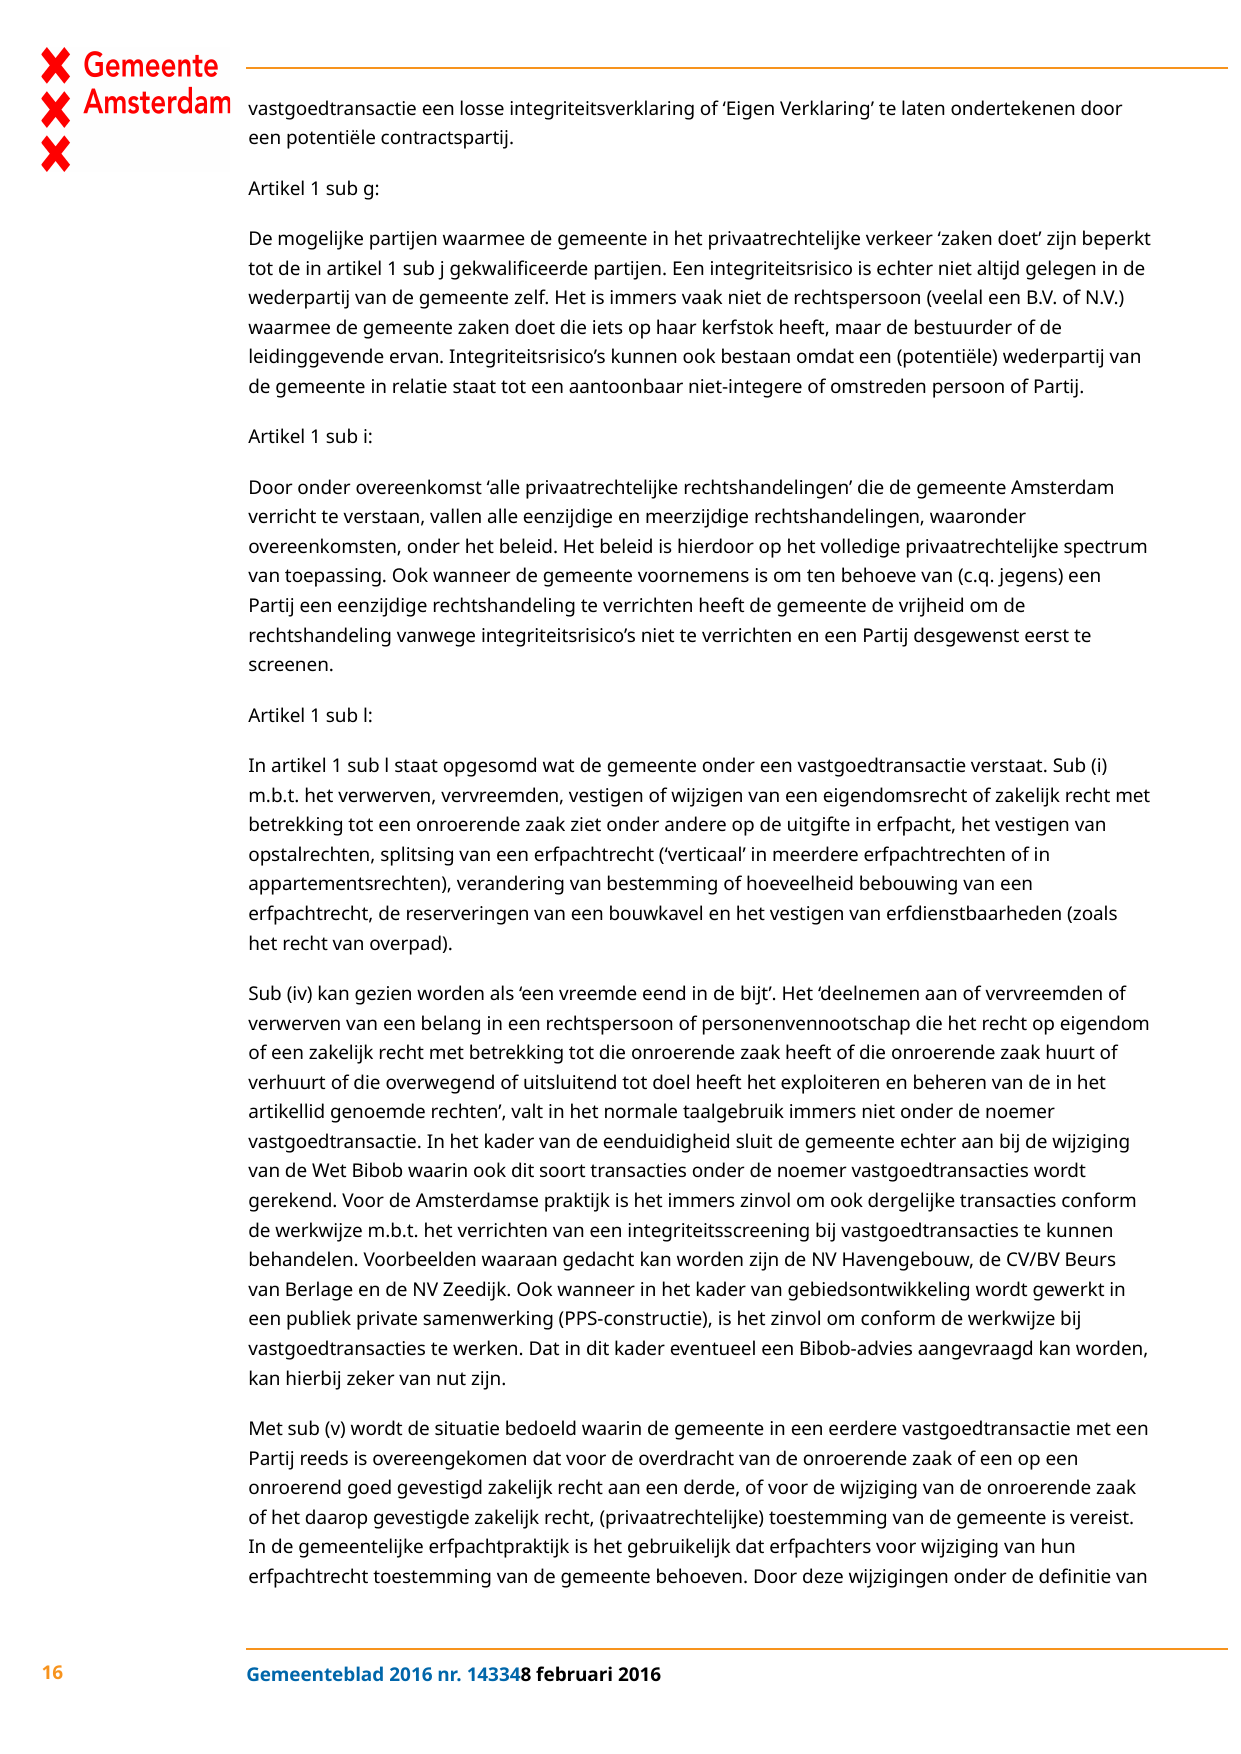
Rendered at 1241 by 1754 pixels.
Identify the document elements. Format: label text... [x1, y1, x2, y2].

text Met sub (v) wordt de situatie bedoeld waarin de gemeente in een eerdere vastgoedtransactie met een Partij reeds is overeengekomen dat voor de overdracht van de onroerende zaak of een op een onroerend goed gevestigd zakelijk recht aan een derde, of voor de wijziging van de onroerende zaak of het daarop gevestigde zakelijk recht, (privaatrechtelijke) toestemming van de gemeente is vereist. In de gemeentelijke erfpachtpraktijk is het gebruikelijk dat erfpachters voor wijziging van hun erfpachtrecht toestemming van de gemeente behoeven. Door deze wijzigingen onder de definitie van [248, 1415, 1152, 1589]
text Artikel 1 sub g: [248, 175, 1152, 201]
text Artikel 1 sub l: [248, 702, 1152, 728]
text Sub (iv) kan gezien worden als ‘een vreemde eend in de bijt’. Het ‘deelnemen aan of vervreemden of verwerven van een belang in een rechtspersoon of personenvennootschap die het recht op eigendom of een zakelijk recht met betrekking tot die onroerende zaak heeft of die onroerende zaak huurt of verhuurt of die overwegend of uitsluitend tot doel heeft het exploiteren en beheren van de in het artikellid genoemde rechten’, valt in het normale taalgebruik immers niet onder de noemer vastgoedtransactie. In het kader van de eenduidigheid sluit de gemeente echter aan bij de wijziging van de Wet Bibob waarin ook dit soort transacties onder de noemer vastgoedtransacties wordt gerekend. Voor de Amsterdamse praktijk is het immers zinvol om ook dergelijke transacties conform de werkwijze m.b.t. het verrichten van een integriteitsscreening bij vastgoedtransacties te kunnen behandelen. Voorbeelden waaraan gedacht kan worden zijn de NV Havengebouw, de CV/BV Beurs van Berlage en de NV Zeedijk. Ook wanneer in het kader van gebiedsontwikkeling wordt gewerkt in een publiek private samenwerking (PPS-constructie), is het zinvol om conform de werkwijze bij vastgoedtransacties te werken. Dat in dit kader eventueel een Bibob-advies aangevraagd kan worden, kan hierbij zeker van nut zijn. [248, 980, 1152, 1391]
text De mogelijke partijen waarmee de gemeente in het privaatrechtelijke verkeer ‘zaken doet’ zijn beperkt tot de in artikel 1 sub j gekwalificeerde partijen. Een integriteitsrisico is echter niet altijd gelegen in de wederpartij van de gemeente zelf. Het is immers vaak niet de rechtspersoon (veelal een B.V. of N.V.) waarmee de gemeente zaken doet die iets op haar kerfstok heeft, maar de bestuurder of de leidinggevende ervan. Integriteitsrisico’s kunnen ook bestaan omdat een (potentiële) wederpartij van de gemeente in relatie staat tot een aantoonbaar niet-integere of omstreden persoon of Partij. [248, 225, 1152, 399]
text vastgoedtransactie een losse integriteitsverklaring of ‘Eigen Verklaring’ te laten ondertekenen door een potentiële contractspartij. [248, 95, 1152, 150]
text Door onder overeenkomst ‘alle privaatrechtelijke rechtshandelingen’ die de gemeente Amsterdam verricht te verstaan, vallen alle eenzijdige en meerzijdige rechtshandelingen, waaronder overeenkomsten, onder het beleid. Het beleid is hierdoor op het volledige privaatrechtelijke spectrum van toepassing. Ook wanneer de gemeente voornemens is om ten behoeve van (c.q. jegens) een Partij een eenzijdige rechtshandeling te verrichten heeft de gemeente de vrijheid om de rechtshandeling vanwege integriteitsrisico’s niet te verrichten en een Partij desgewenst eerst te screenen. [248, 474, 1152, 677]
text In artikel 1 sub l staat opgesomd wat de gemeente onder een vastgoedtransactie verstaat. Sub (i) m.b.t. het verwerven, vervreemden, vestigen of wijzigen van een eigendomsrecht of zakelijk recht met betrekking tot een onroerende zaak ziet onder andere op de uitgifte in erfpacht, het vestigen van opstalrechten, splitsing van een erfpachtrecht (‘verticaal’ in meerdere erfpachtrechten of in appartementsrechten), verandering van bestemming of hoeveelheid bebouwing van een erfpachtrecht, de reserveringen van een bouwkavel en het vestigen van erfdienstbaarheden (zoals het recht van overpad). [248, 752, 1152, 956]
picture [41, 47, 231, 172]
text Artikel 1 sub i: [248, 423, 1152, 449]
